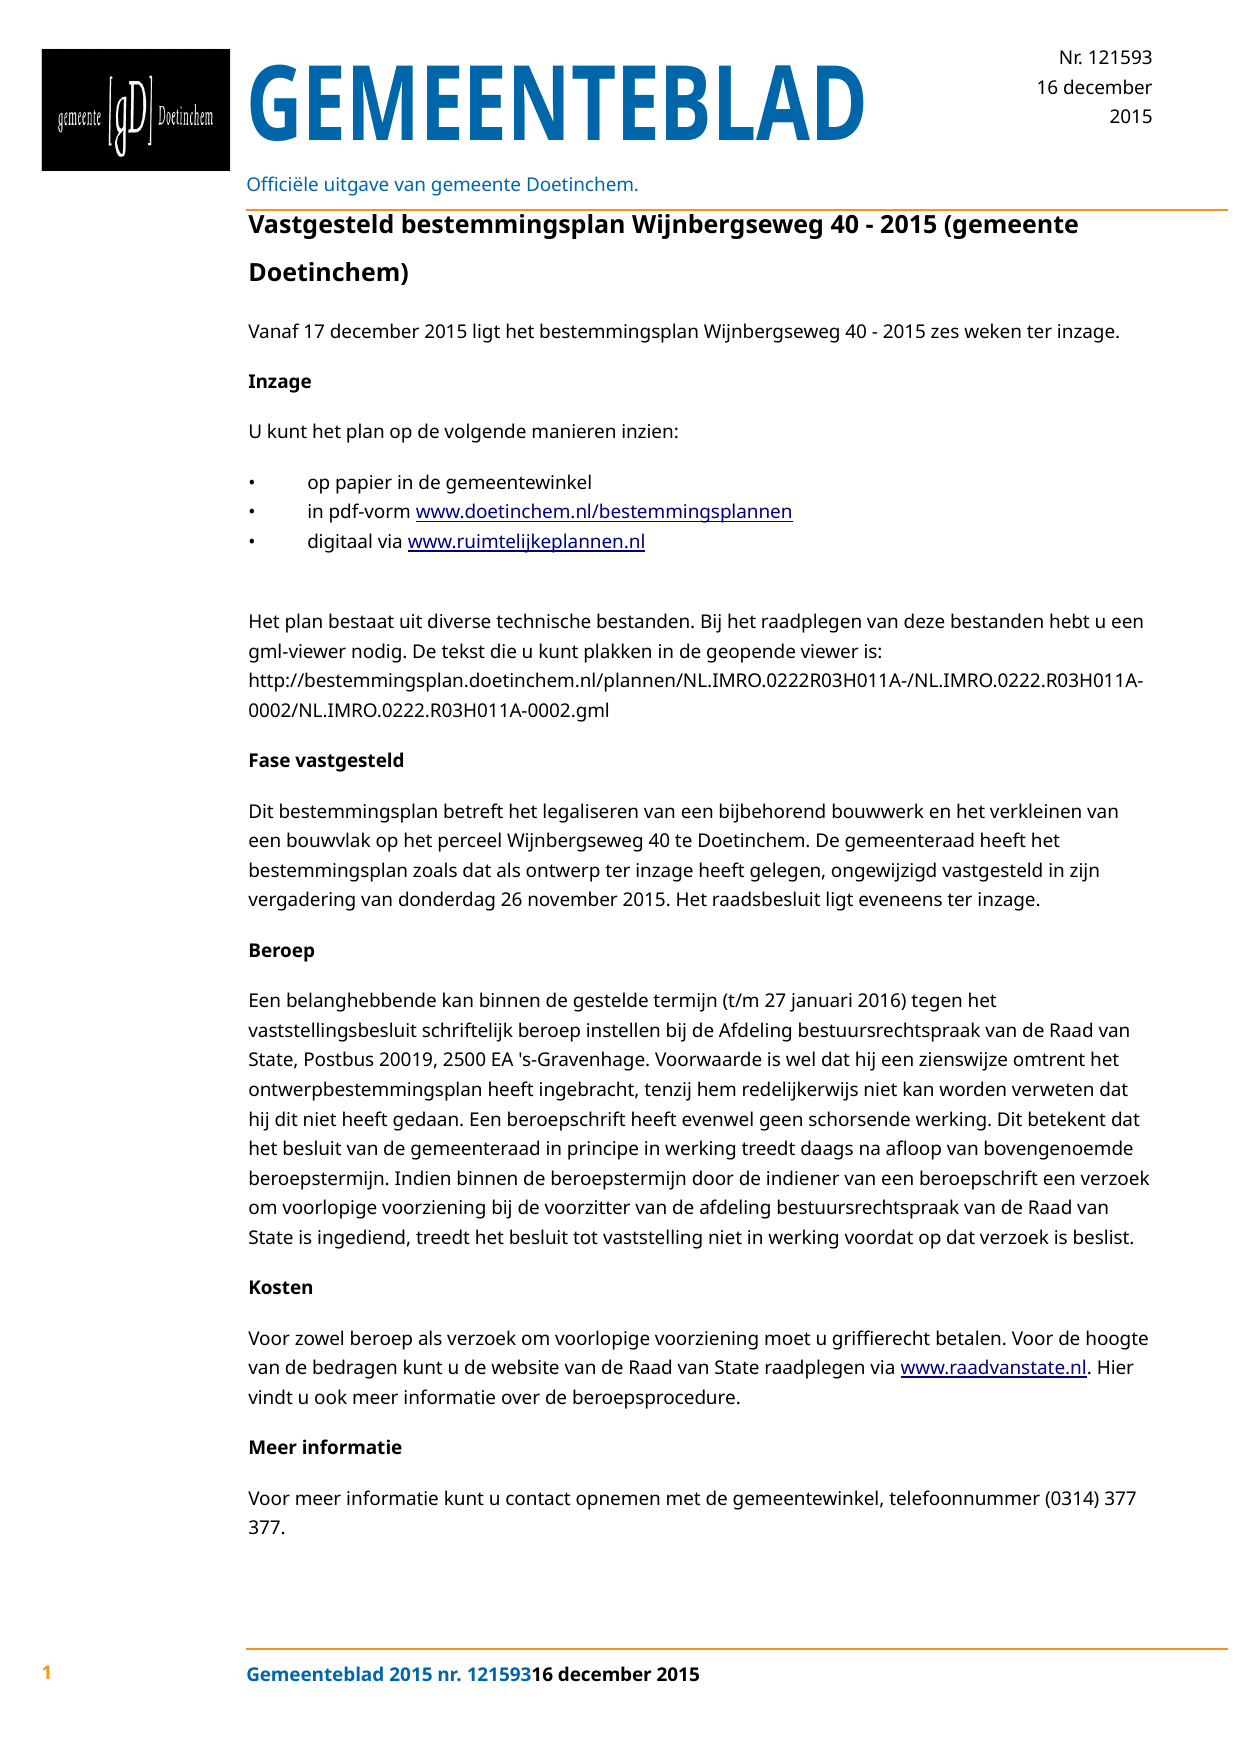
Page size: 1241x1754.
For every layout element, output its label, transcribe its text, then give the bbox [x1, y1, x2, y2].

picture [41, 47, 231, 172]
list in pdf-vorm www.doetinchem.nl/bestemmingsplannen [248, 499, 1152, 524]
list op papier in de gemeentewinkel [248, 469, 1152, 495]
text Vanaf 17 december 2015 ligt het bestemmingsplan Wijnbergseweg 40 - 2015 zes weken ter inzage. [248, 318, 1152, 344]
text Vastgesteld bestemmingsplan Wijnbergseweg 40 - 2015 (gemeente Doetinchem) [248, 211, 1152, 288]
text Dit bestemmingsplan betreft het legaliseren van een bijbehorend bouwwerk en het verkleinen van een bouwvlak op het perceel Wijnbergseweg 40 te Doetinchem. De gemeenteraad heeft het bestemmingsplan zoals dat als ontwerp ter inzage heeft gelegen, ongewijzigd vastgesteld in zijn vergadering van donderdag 26 november 2015. Het raadsbesluit ligt eveneens ter inzage. [248, 798, 1152, 912]
text Meer informatie [248, 1434, 1152, 1460]
text Fase vastgesteld [248, 747, 1152, 773]
list digitaal via www.ruimtelijkeplannen.nl [248, 528, 1152, 554]
text Kosten [248, 1274, 1152, 1300]
text Beroep [248, 937, 1152, 963]
text U kunt het plan op de volgende manieren inzien: [248, 419, 1152, 444]
text Voor zowel beroep als verzoek om voorlopige voorziening moet u griffierecht betalen. Voor de hoogte van de bedragen kunt u de website van de Raad van State raadplegen via www.raadvanstate.nl. Hier vindt u ook meer informatie over de beroepsprocedure. [248, 1325, 1152, 1410]
text Inzage [248, 368, 1152, 394]
text Een belanghebbende kan binnen de gestelde termijn (t/m 27 januari 2016) tegen het vaststellingsbesluit schriftelijk beroep instellen bij de Afdeling bestuursrechtspraak van de Raad van State, Postbus 20019, 2500 EA 's-Gravenhage. Voorwaarde is wel dat hij een zienswijze omtrent het ontwerpbestemmingsplan heeft ingebracht, tenzij hem redelijkerwijs niet kan worden verweten dat hij dit niet heeft gedaan. Een beroepschrift heeft evenwel geen schorsende werking. Dit betekent dat het besluit van de gemeenteraad in principe in werking treedt daags na afloop van bovengenoemde beroepstermijn. Indien binnen de beroepstermijn door de indiener van een beroepschrift een verzoek om voorlopige voorziening bij de voorzitter van de afdeling bestuursrechtspraak van de Raad van State is ingediend, treedt het besluit tot vaststelling niet in werking voordat op dat verzoek is beslist. [248, 987, 1152, 1250]
text Voor meer informatie kunt u contact opnemen met de gemeentewinkel, telefoonnummer (0314) 377 377. [248, 1485, 1152, 1540]
text Het plan bestaat uit diverse technische bestanden. Bij het raadplegen van deze bestanden hebt u een gml-viewer nodig. De tekst die u kunt plakken in de geopende viewer is: http://bestemmingsplan.doetinchem.nl/plannen/NL.IMRO.0222R03H011A-/NL.IMRO.0222.R03H011A-0002/NL.IMRO.0222.R03H011A-0002.gml [248, 608, 1152, 723]
